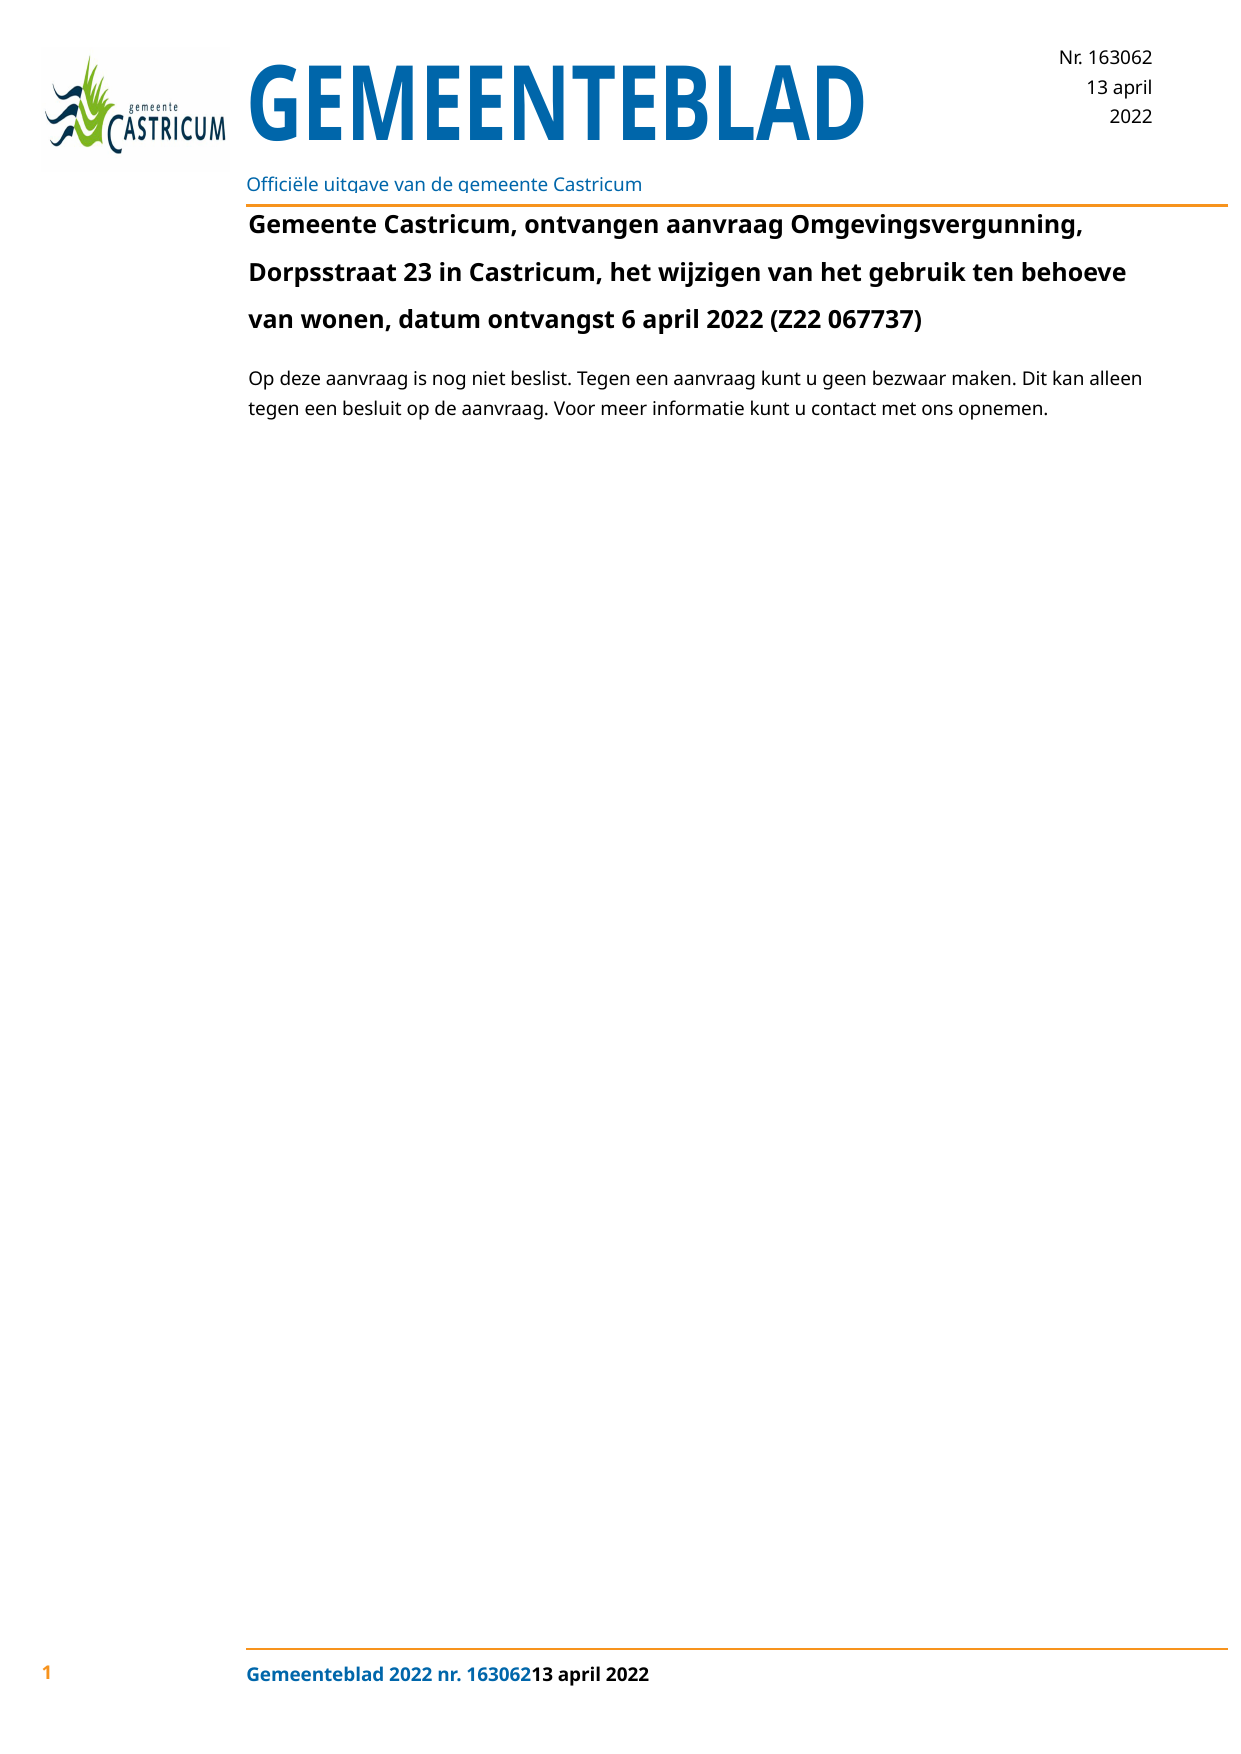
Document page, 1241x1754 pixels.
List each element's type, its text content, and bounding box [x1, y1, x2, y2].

text Gemeente Castricum, ontvangen aanvraag Omgevingsvergunning, Dorpsstraat 23 in Castricum, het wijzigen van het gebruik ten behoeve van wonen, datum ontvangst 6 april 2022 (Z22 067737) [248, 207, 1152, 336]
picture [41, 47, 231, 172]
text Op deze aanvraag is nog niet beslist. Tegen een aanvraag kunt u geen bezwaar maken. Dit kan alleen tegen een besluit op de aanvraag. Voor meer informatie kunt u contact met ons opnemen. [248, 366, 1152, 421]
